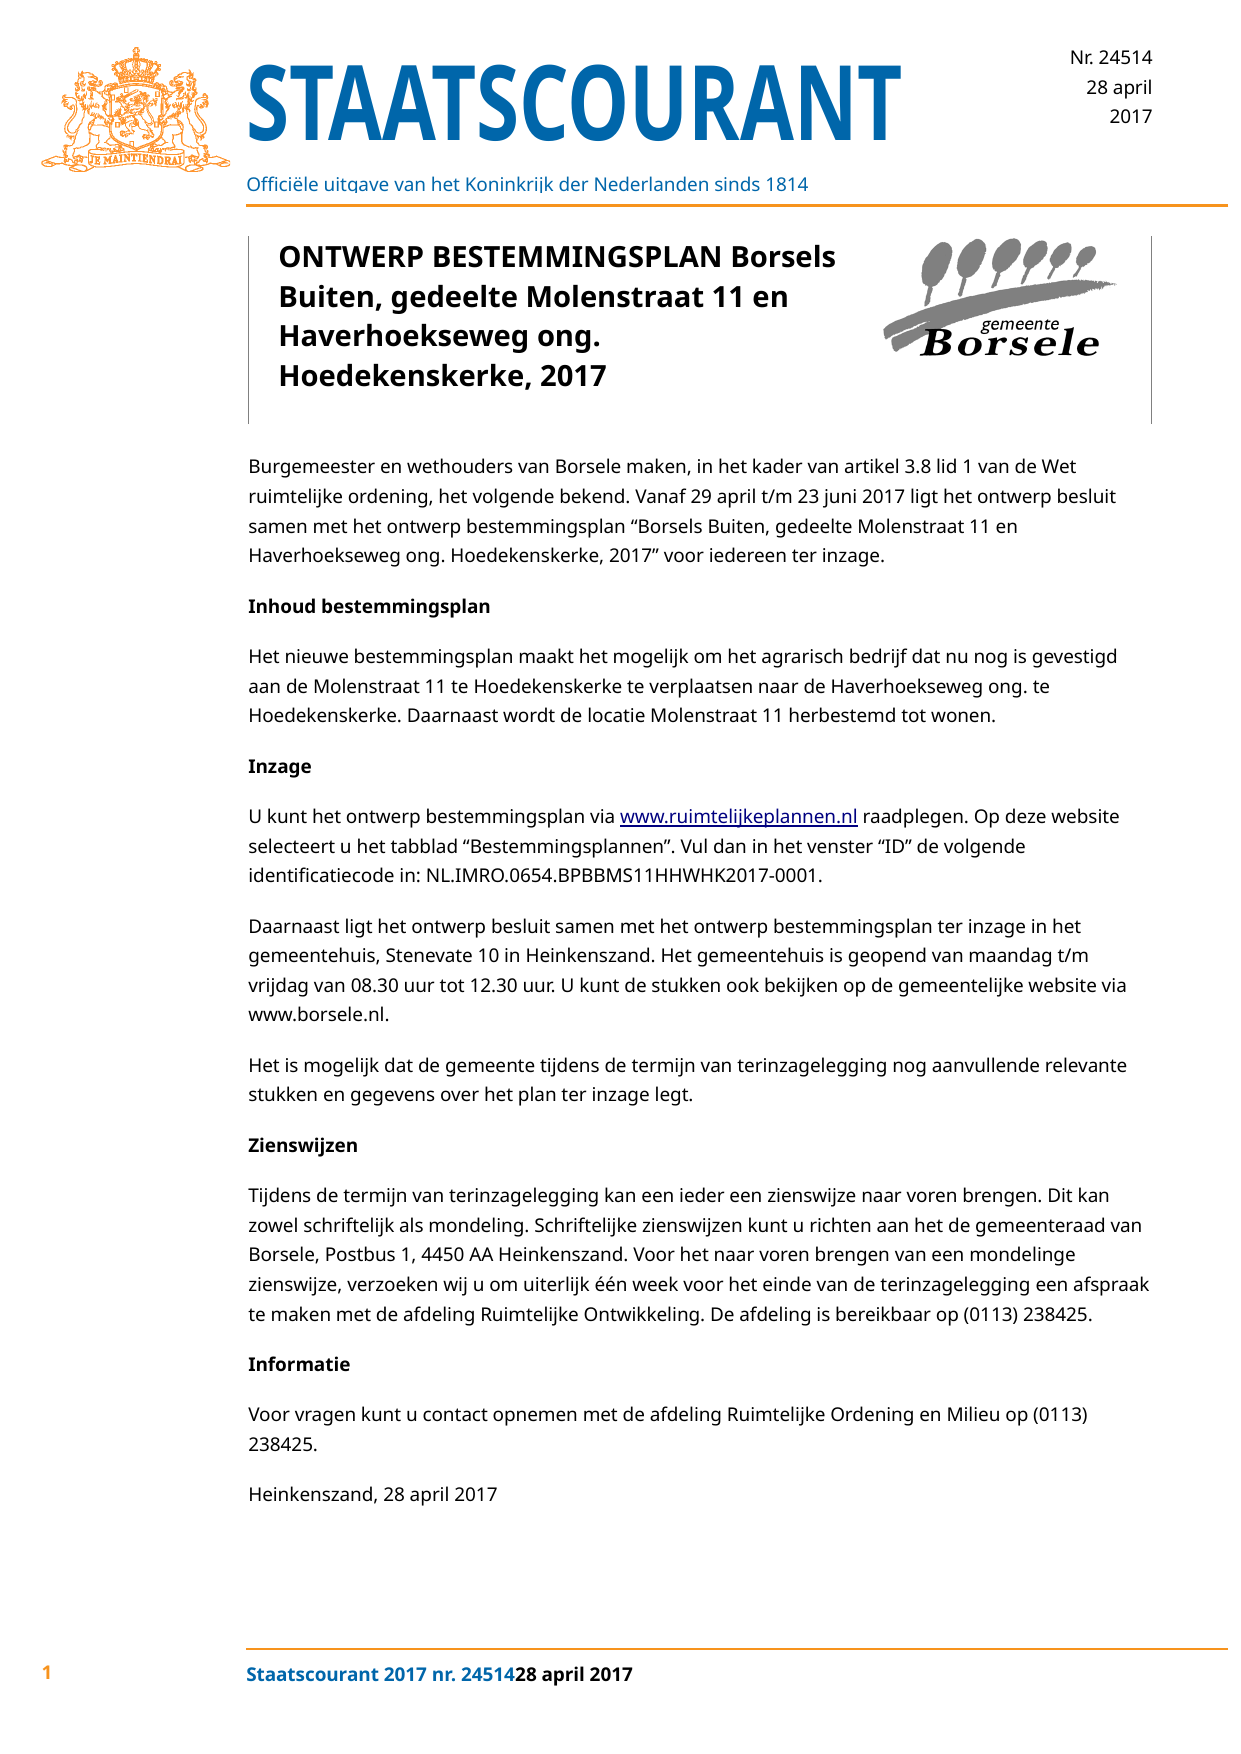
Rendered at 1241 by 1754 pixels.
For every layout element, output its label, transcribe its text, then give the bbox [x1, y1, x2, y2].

table_header [850, 236, 1151, 424]
text Het is mogelijk dat de gemeente tijdens de termijn van terinzagelegging nog aanvullende relevante stukken en gegevens over het plan ter inzage legt. [248, 1052, 1152, 1107]
text Het nieuwe bestemmingsplan maakt het mogelijk om het agrarisch bedrijf dat nu nog is gevestigd aan de Molenstraat 11 te Hoedekenskerke te verplaatsen naar de Haverhoekseweg ong. te Hoedekenskerke. Daarnaast wordt de locatie Molenstraat 11 herbestemd tot wonen. [248, 643, 1152, 728]
picture [41, 47, 231, 172]
text Burgemeester en wethouders van Borsele maken, in het kader van artikel 3.8 lid 1 van de Wet ruimtelijke ordening, het volgende bekend. Vanaf 29 april t/m 23 juni 2017 ligt het ontwerp besluit samen met het ontwerp bestemmingsplan “Borsels Buiten, gedeelte Molenstraat 11 en Haverhoekseweg ong. Hoedekenskerke, 2017” voor iedereen ter inzage. [248, 454, 1152, 568]
text U kunt het ontwerp bestemmingsplan via www.ruimtelijkeplannen.nl raadplegen. Op deze website selecteert u het tabblad “Bestemmingsplannen”. Vul dan in het venster “ID” de volgende identificatiecode in: NL.IMRO.0654.BPBBMS11HHWHK2017-0001. [248, 803, 1152, 888]
text Informatie [248, 1351, 1152, 1377]
picture [882, 236, 1119, 358]
text Zienswijzen [248, 1132, 1152, 1158]
text Tijdens de termijn van terinzagelegging kan een ieder een zienswijze naar voren brengen. Dit kan zowel schriftelijk als mondeling. Schriftelijke zienswijzen kunt u richten aan het de gemeenteraad van Borsele, Postbus 1, 4450 AA Heinkenszand. Voor het naar voren brengen van een mondelinge zienswijze, verzoeken wij u om uiterlijk één week voor het einde van de terinzagelegging een afspraak te maken met de afdeling Ruimtelijke Ontwikkeling. De afdeling is bereikbaar op (0113) 238425. [248, 1182, 1152, 1326]
table_header ONTWERP BESTEMMINGSPLAN Borsels Buiten, gedeelte Molenstraat 11 en Haverhoekseweg ong. Hoedekenskerke, 2017 [249, 236, 850, 424]
text Inhoud bestemmingsplan [248, 593, 1152, 618]
text Inzage [248, 753, 1152, 778]
text Daarnaast ligt het ontwerp besluit samen met het ontwerp bestemmingsplan ter inzage in het gemeentehuis, Stenevate 10 in Heinkenszand. Het gemeentehuis is geopend van maandag t/m vrijdag van 08.30 uur tot 12.30 uur. U kunt de stukken ook bekijken op de gemeentelijke website via www.borsele.nl. [248, 913, 1152, 1027]
text Voor vragen kunt u contact opnemen met de afdeling Ruimtelijke Ordening en Milieu op (0113) 238425. [248, 1402, 1152, 1457]
text Heinkenszand, 28 april 2017 [248, 1482, 1152, 1507]
